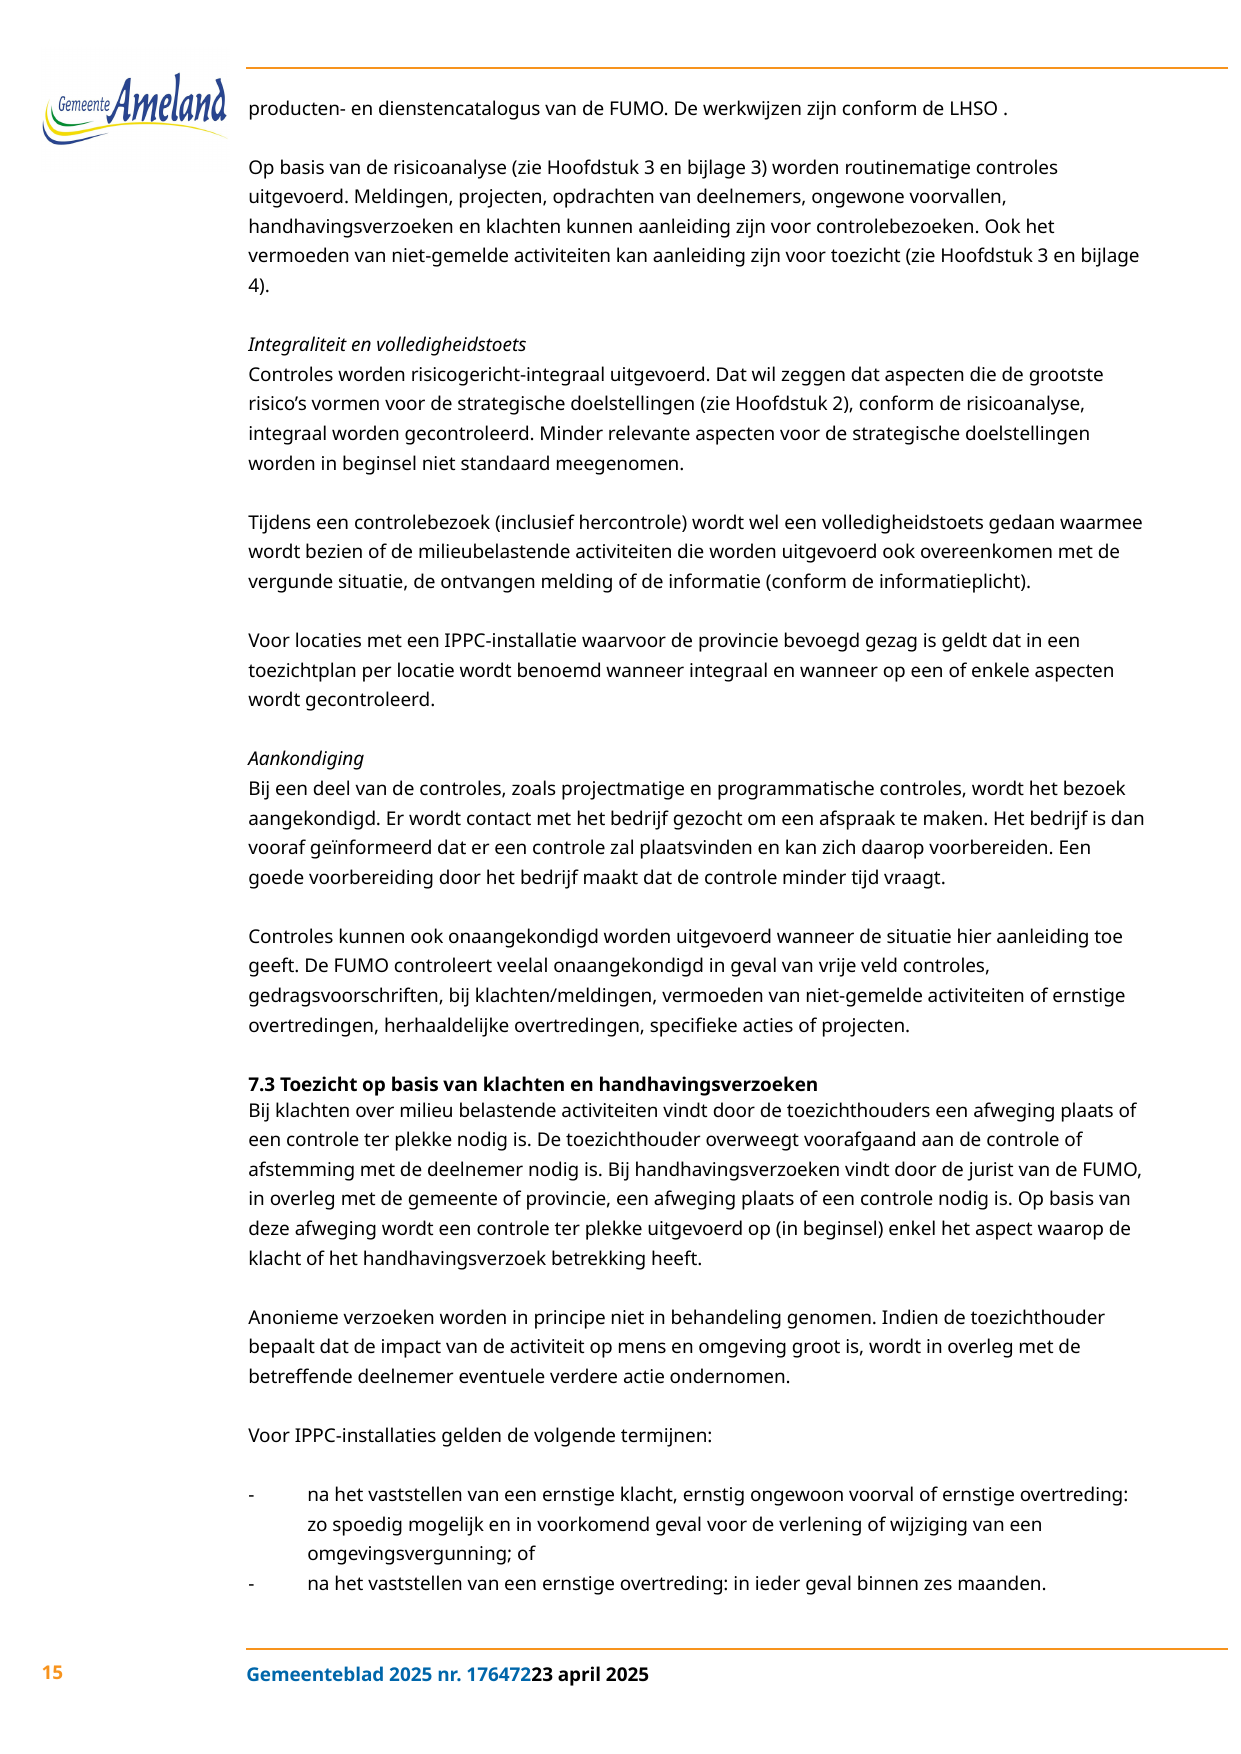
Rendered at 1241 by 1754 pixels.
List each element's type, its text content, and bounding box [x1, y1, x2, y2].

list na het vaststellen van een ernstige overtreding: in ieder geval binnen zes maanden. [248, 1570, 1152, 1596]
text Anonieme verzoeken worden in principe niet in behandeling genomen. Indien de toezichthouder bepaalt dat de impact van de activiteit op mens en omgeving groot is, wordt in overleg met de betreffende deelnemer eventuele verdere actie ondernomen. [248, 1304, 1152, 1389]
list na het vaststellen van een ernstige klacht, ernstig ongewoon voorval of ernstige overtreding: zo spoedig mogelijk en in voorkomend geval voor de verlening of wijziging van een omgevingsvergunning; of [248, 1481, 1152, 1566]
text Op basis van de risicoanalyse (zie Hoofdstuk 3 en bijlage 3) worden routinematige controles uitgevoerd. Meldingen, projecten, opdrachten van deelnemers, ongewone voorvallen, handhavingsverzoeken en klachten kunnen aanleiding zijn voor controlebezoeken. Ook het vermoeden van niet-gemelde activiteiten kan aanleiding zijn voor toezicht (zie Hoofdstuk 3 en bijlage 4). [248, 154, 1152, 298]
text producten- en dienstencatalogus van de FUMO. De werkwijzen zijn conform de LHSO . [248, 95, 1152, 121]
text Tijdens een controlebezoek (inclusief hercontrole) wordt wel een volledigheidstoets gedaan waarmee wordt bezien of de milieubelastende activiteiten die worden uitgevoerd ook overeenkomen met de vergunde situatie, de ontvangen melding of de informatie (conform de informatieplicht). [248, 509, 1152, 594]
picture [41, 47, 231, 172]
text 7.3 Toezicht op basis van klachten en handhavingsverzoeken [248, 1071, 1152, 1097]
text Integraliteit en volledigheidstoets [248, 331, 1152, 357]
text Bij klachten over milieu belastende activiteiten vindt door de toezichthouders een afweging plaats of een controle ter plekke nodig is. De toezichthouder overweegt voorafgaand aan de controle of afstemming met de deelnemer nodig is. Bij handhavingsverzoeken vindt door de jurist van de FUMO, in overleg met de gemeente of provincie, een afweging plaats of een controle nodig is. Op basis van deze afweging wordt een controle ter plekke uitgevoerd op (in beginsel) enkel het aspect waarop de klacht of het handhavingsverzoek betrekking heeft. [248, 1097, 1152, 1270]
text Aankondiging [248, 746, 1152, 771]
text Voor IPPC-installaties gelden de volgende termijnen: [248, 1422, 1152, 1448]
text Voor locaties met een IPPC-installatie waarvoor de provincie bevoegd gezag is geldt dat in een toezichtplan per locatie wordt benoemd wanneer integraal en wanneer op een of enkele aspecten wordt gecontroleerd. [248, 627, 1152, 712]
text Bij een deel van de controles, zoals projectmatige en programmatische controles, wordt het bezoek aangekondigd. Er wordt contact met het bedrijf gezocht om een afspraak te maken. Het bedrijf is dan vooraf geïnformeerd dat er een controle zal plaatsvinden en kan zich daarop voorbereiden. Een goede voorbereiding door het bedrijf maakt dat de controle minder tijd vraagt. [248, 775, 1152, 890]
text Controles kunnen ook onaangekondigd worden uitgevoerd wanneer de situatie hier aanleiding toe geeft. De FUMO controleert veelal onaangekondigd in geval van vrije veld controles, gedragsvoorschriften, bij klachten/meldingen, vermoeden van niet-gemelde activiteiten of ernstige overtredingen, herhaaldelijke overtredingen, specifieke acties of projecten. [248, 923, 1152, 1038]
text Controles worden risicogericht-integraal uitgevoerd. Dat wil zeggen dat aspecten die de grootste risico’s vormen voor de strategische doelstellingen (zie Hoofdstuk 2), conform de risicoanalyse, integraal worden gecontroleerd. Minder relevante aspecten voor de strategische doelstellingen worden in beginsel niet standaard meegenomen. [248, 361, 1152, 476]
